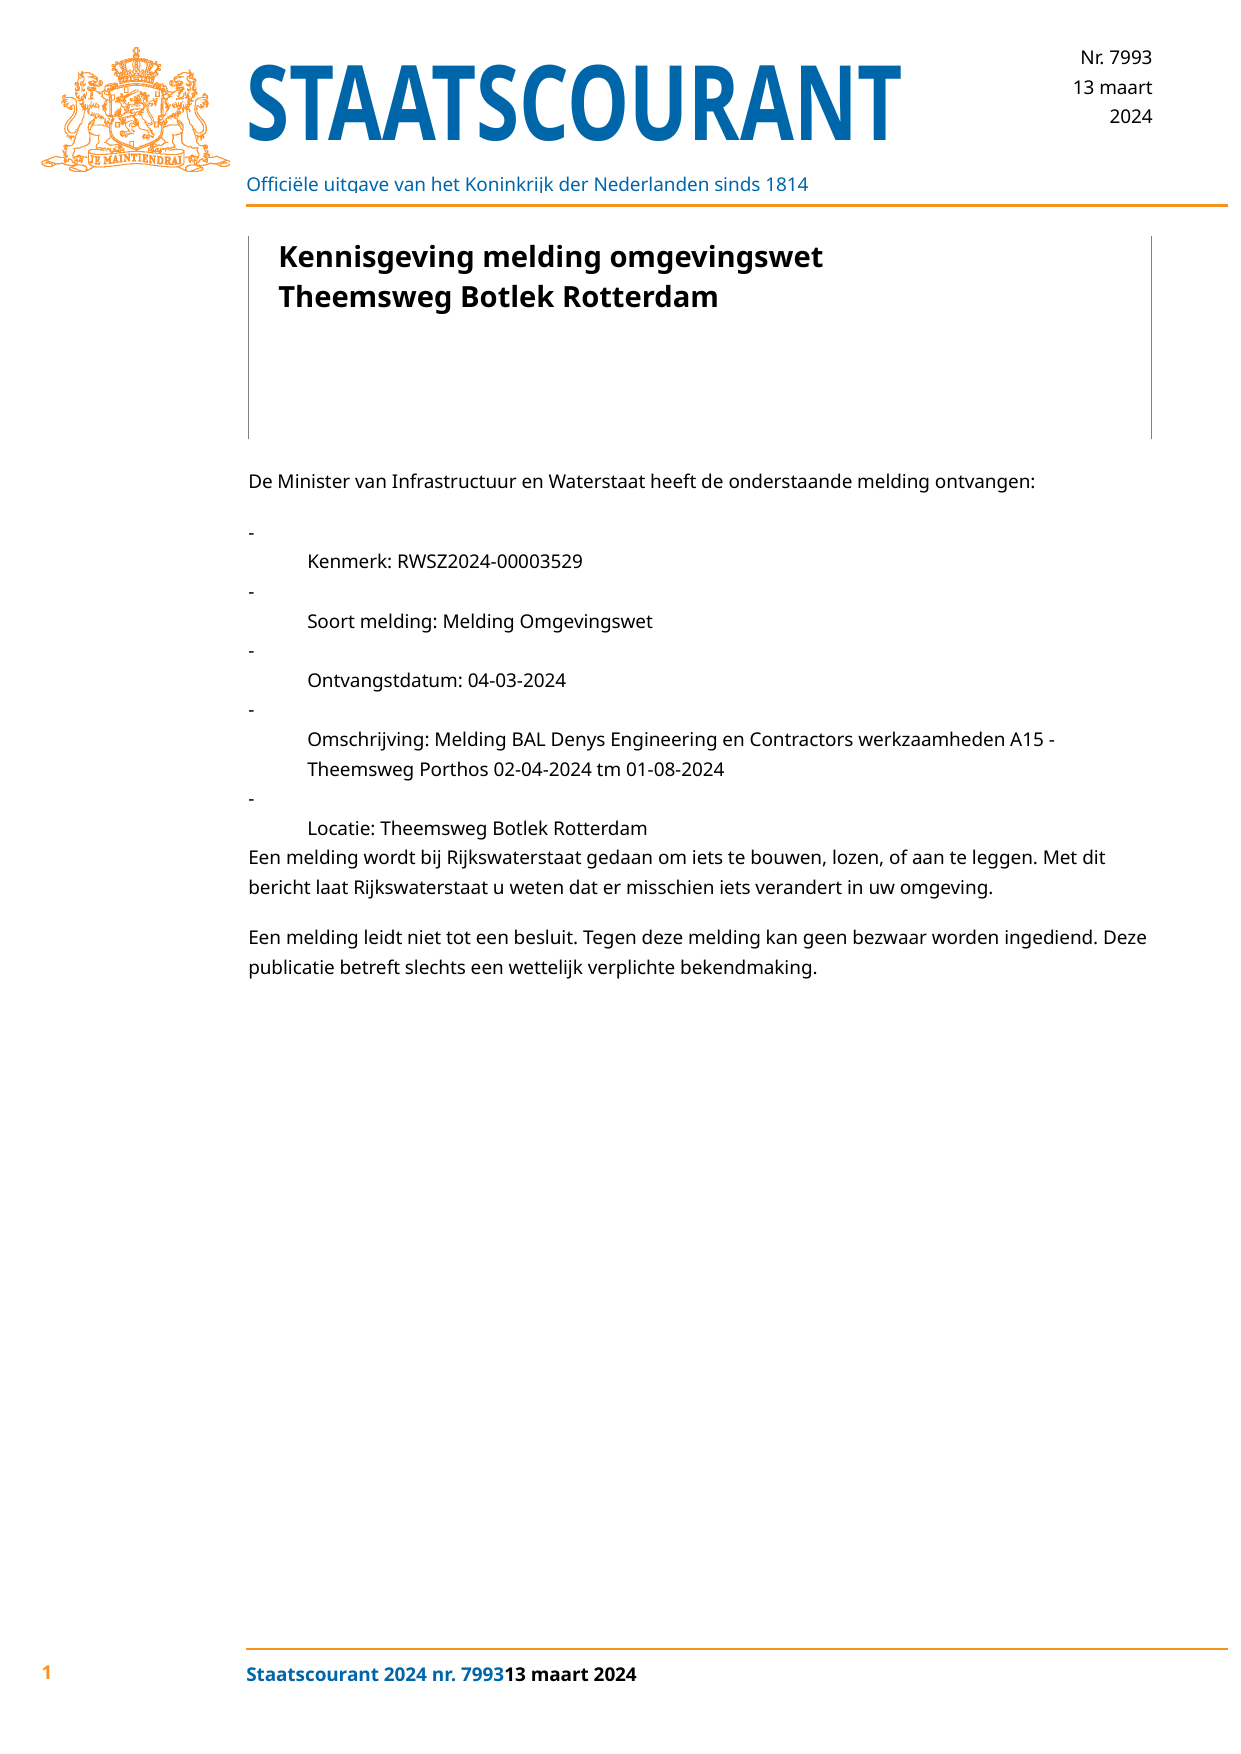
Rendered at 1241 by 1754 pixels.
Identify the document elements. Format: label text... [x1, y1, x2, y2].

table_header Kennisgeving melding omgevingswet Theemsweg Botlek Rotterdam [249, 236, 850, 439]
table_header [850, 414, 1151, 439]
text Een melding leidt niet tot een besluit. Tegen deze melding kan geen bezwaar worden ingediend. Deze publicatie betreft slechts een wettelijk verplichte bekendmaking. [248, 924, 1152, 980]
text De Minister van Infrastructuur en Waterstaat heeft de onderstaande melding ontvangen: [248, 469, 1152, 494]
list Omschrijving: Melding BAL Denys Engineering en Contractors werkzaamheden A15 - Theemsweg Porthos 02-04-2024 tm 01-08-2024 [248, 726, 1152, 781]
picture [41, 47, 231, 172]
list Kenmerk: RWSZ2024-00003529 [248, 549, 1152, 574]
table_header [1090, 236, 1151, 413]
text Een melding wordt bij Rijkswaterstaat gedaan om iets te bouwen, lozen, of aan te leggen. Met dit bericht laat Rijkswaterstaat u weten dat er misschien iets verandert in uw omgeving. [248, 844, 1152, 900]
picture [912, 236, 1090, 414]
list Soort melding: Melding Omgevingswet [248, 608, 1152, 633]
list Ontvangstdatum: 04-03-2024 [248, 667, 1152, 693]
list Locatie: Theemsweg Botlek Rotterdam [248, 815, 1152, 841]
table_header [850, 236, 912, 413]
